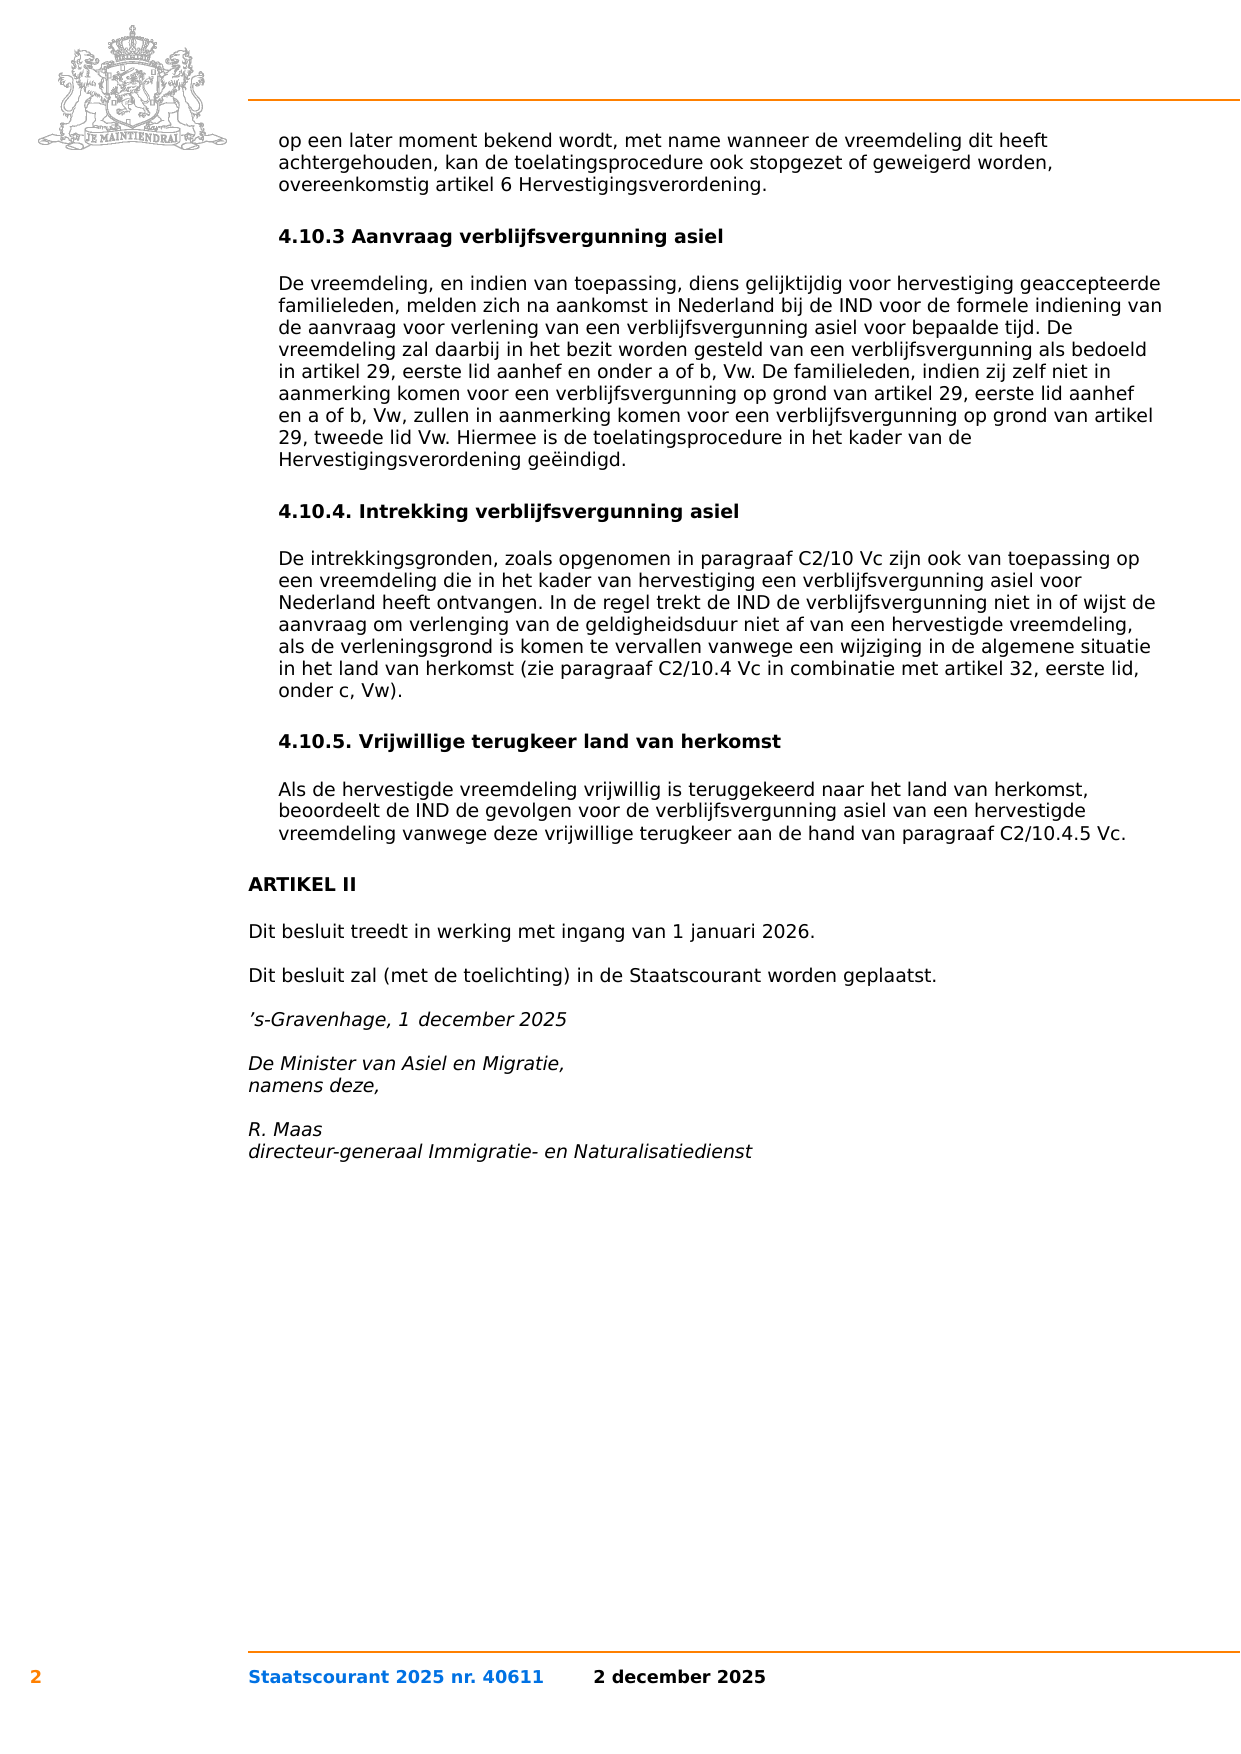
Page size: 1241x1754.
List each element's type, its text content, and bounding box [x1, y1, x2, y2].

text De intrekkingsgronden, zoals opgenomen in paragraaf C2/10 Vc zijn ook van toepassing op een vreemdeling die in het kader van hervestiging een verblijfsvergunning asiel voor Nederland heeft ontvangen. In de regel trekt de IND de verblijfsvergunning niet in of wijst de aanvraag om verlenging van de geldigheidsduur niet af van een hervestigde vreemdeling, als de verleningsgrond is komen te vervallen vanwege een wijziging in de algemene situatie in het land van herkomst (zie paragraaf C2/10.4 Vc in combinatie met artikel 32, eerste lid, onder c, Vw). [278, 548, 1163, 701]
text op een later moment bekend wordt, met name wanneer de vreemdeling dit heeft achtergehouden, kan de toelatingsprocedure ook stopgezet of geweigerd worden, overeenkomstig artikel 6 Hervestigingsverordening. [278, 130, 1163, 196]
text De vreemdeling, en indien van toepassing, diens gelijktijdig voor hervestiging geaccepteerde familieleden, melden zich na aankomst in Nederland bij de IND voor de formele indiening van de aanvraag voor verlening van een verblijfsvergunning asiel voor bepaalde tijd. De vreemdeling zal daarbij in het bezit worden gesteld van een verblijfsvergunning als bedoeld in artikel 29, eerste lid aanhef en onder a of b, Vw. De familieleden, indien zij zelf niet in aanmerking komen voor een verblijfsvergunning op grond van artikel 29, eerste lid aanhef en a of b, Vw, zullen in aanmerking komen voor een verblijfsvergunning op grond van artikel 29, tweede lid Vw. Hiermee is de toelatingsprocedure in het kader van de Hervestigingsverordening geëindigd. [278, 273, 1163, 471]
text De Minister van Asiel en Migratie, namens deze, R. Maas directeur-generaal Immigratie- en Naturalisatiedienst [248, 1053, 1163, 1163]
text ’s-Gravenhage, 1 december 2025 [248, 1009, 1163, 1031]
subtitle ARTIKEL II [248, 874, 1163, 896]
picture [38, 25, 227, 150]
subtitle 4.10.4. Intrekking verblijfsvergunning asiel [278, 501, 1163, 523]
text Dit besluit zal (met de toelichting) in de Staatscourant worden geplaatst. [248, 965, 1163, 987]
subtitle 4.10.5. Vrijwillige terugkeer land van herkomst [278, 731, 1163, 753]
subtitle 4.10.3 Aanvraag verblijfsvergunning asiel [278, 226, 1163, 248]
text Als de hervestigde vreemdeling vrijwillig is teruggekeerd naar het land van herkomst, beoordeelt de IND de gevolgen voor de verblijfsvergunning asiel van een hervestigde vreemdeling vanwege deze vrijwillige terugkeer aan de hand van paragraaf C2/10.4.5 Vc. [278, 778, 1163, 844]
text Dit besluit treedt in werking met ingang van 1 januari 2026. [248, 921, 1163, 943]
